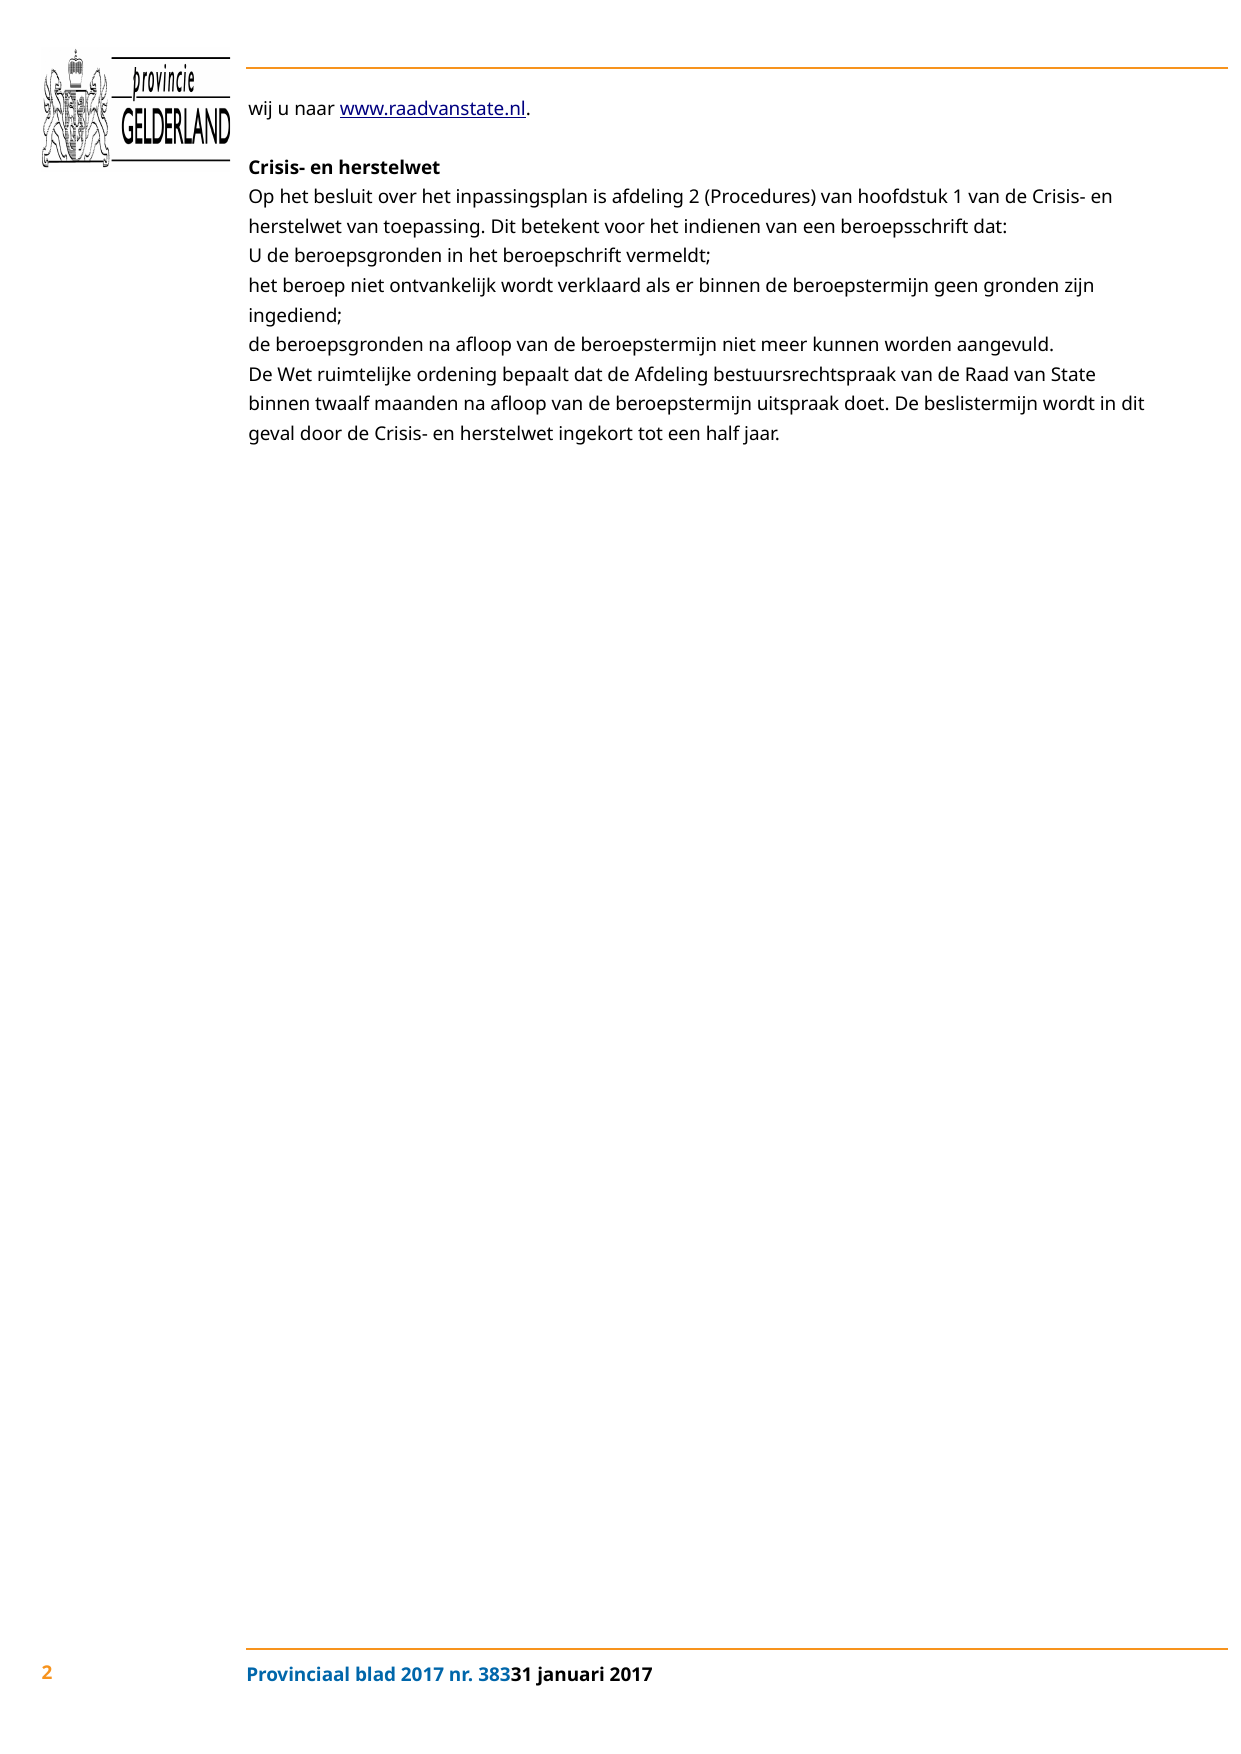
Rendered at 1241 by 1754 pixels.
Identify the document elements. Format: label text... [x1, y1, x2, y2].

text wij u naar www.raadvanstate.nl. [248, 95, 1152, 121]
text U de beroepsgronden in het beroepschrift vermeldt; [248, 243, 1152, 268]
text Crisis- en herstelwet [248, 154, 1152, 180]
picture [41, 47, 231, 172]
text de beroepsgronden na afloop van de beroepstermijn niet meer kunnen worden aangevuld. [248, 331, 1152, 357]
text Op het besluit over het inpassingsplan is afdeling 2 (Procedures) van hoofdstuk 1 van de Crisis- en herstelwet van toepassing. Dit betekent voor het indienen van een beroepsschrift dat: [248, 183, 1152, 239]
text het beroep niet ontvankelijk wordt verklaard als er binnen de beroepstermijn geen gronden zijn ingediend; [248, 272, 1152, 328]
text De Wet ruimtelijke ordening bepaalt dat de Afdeling bestuursrechtspraak van de Raad van State binnen twaalf maanden na afloop van de beroepstermijn uitspraak doet. De beslistermijn wordt in dit geval door de Crisis- en herstelwet ingekort tot een half jaar. [248, 361, 1152, 446]
